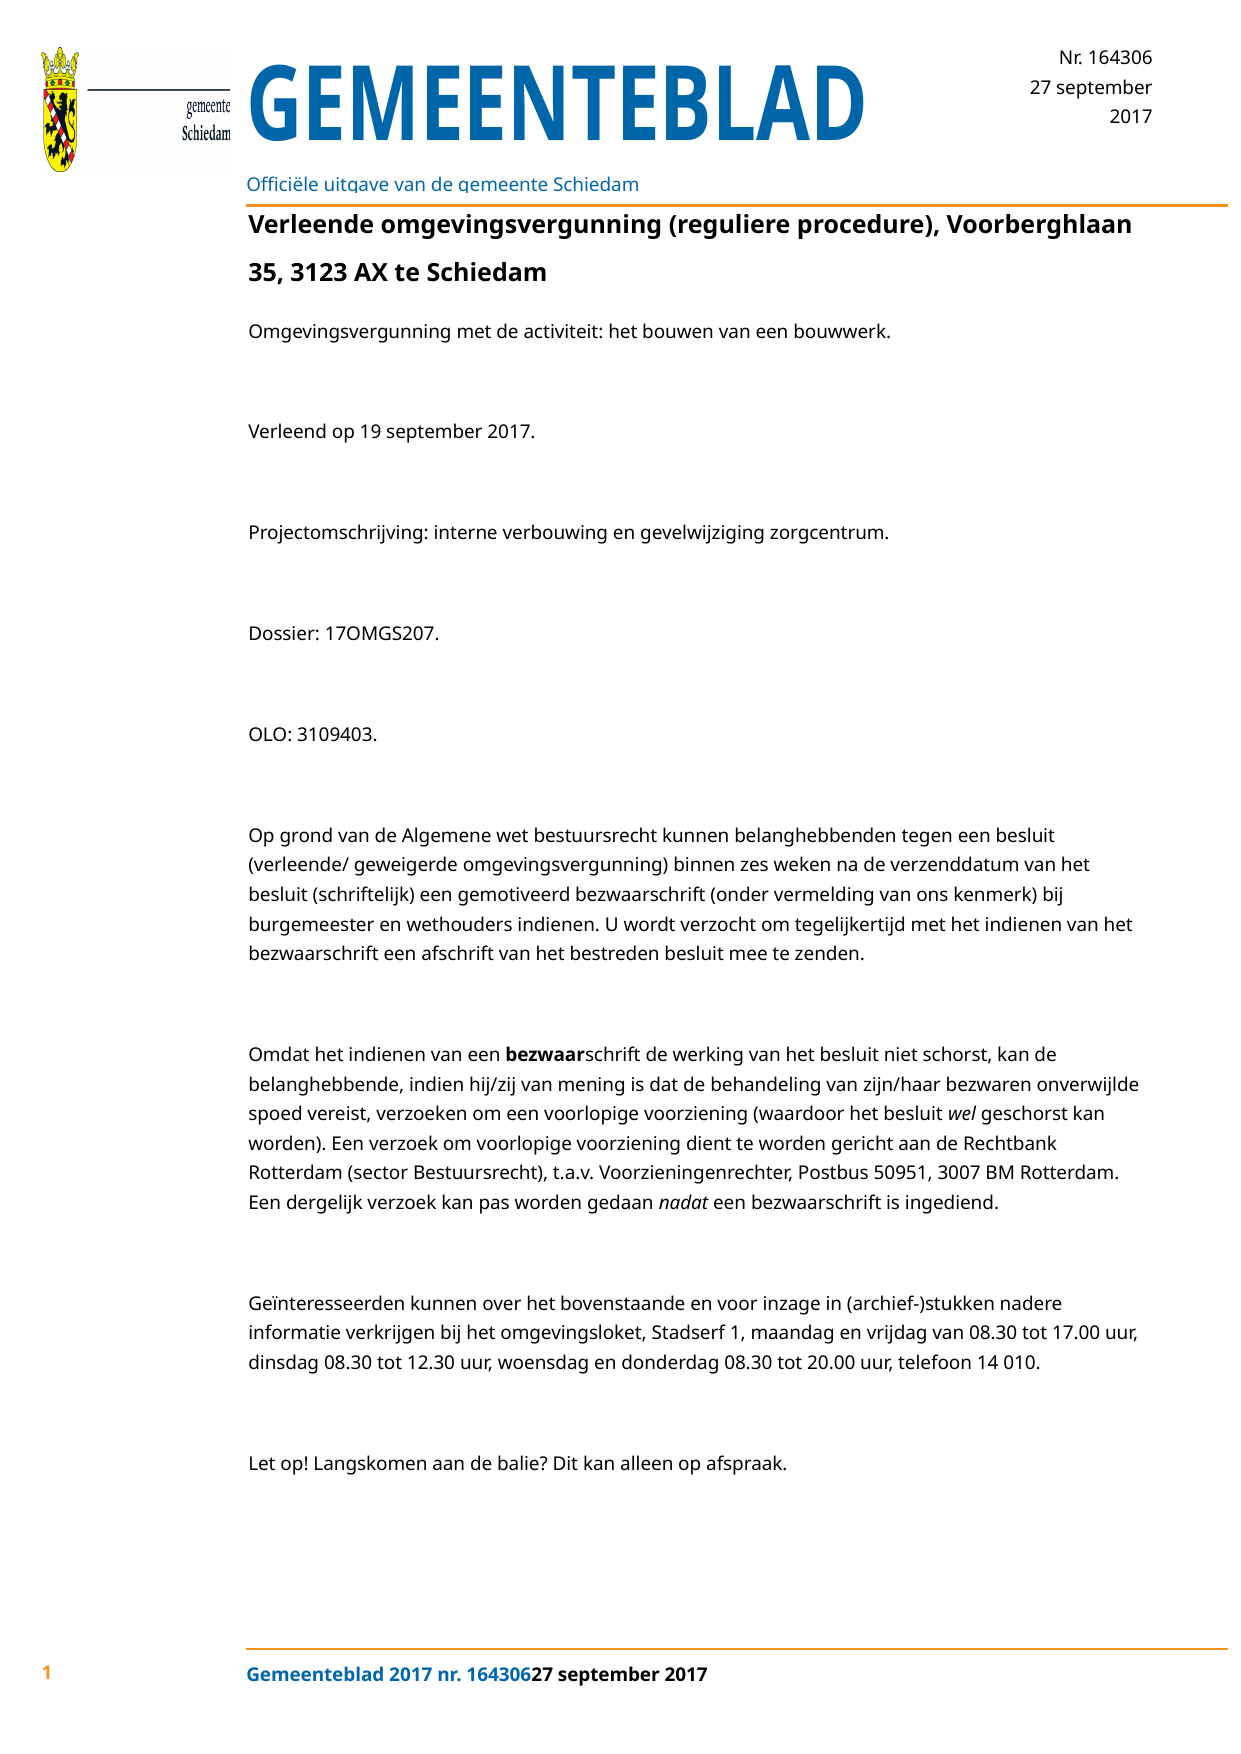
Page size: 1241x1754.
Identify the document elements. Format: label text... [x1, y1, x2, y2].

text Op grond van de Algemene wet bestuursrecht kunnen belanghebbenden tegen een besluit (verleende/ geweigerde omgevingsvergunning) binnen zes weken na de verzenddatum van het besluit (schriftelijk) een gemotiveerd bezwaarschrift (onder vermelding van ons kenmerk) bij burgemeester en wethouders indienen. U wordt verzocht om tegelijkertijd met het indienen van het bezwaarschrift een afschrift van het bestreden besluit mee te zenden. [248, 822, 1152, 966]
text Projectomschrijving: interne verbouwing en gevelwijziging zorgcentrum. [248, 519, 1152, 545]
text Omdat het indienen van een bezwaarschrift de werking van het besluit niet schorst, kan de belanghebbende, indien hij/zij van mening is dat de behandeling van zijn/haar bezwaren onverwijlde spoed vereist, verzoeken om een voorlopige voorziening (waardoor het besluit wel geschorst kan worden). Een verzoek om voorlopige voorziening dient te worden gericht aan de Rechtbank Rotterdam (sector Bestuursrecht), t.a.v. Voorzieningenrechter, Postbus 50951, 3007 BM Rotterdam. Een dergelijk verzoek kan pas worden gedaan nadat een bezwaarschrift is ingediend. [248, 1041, 1152, 1215]
text Geïnteresseerden kunnen over het bovenstaande en voor inzage in (archief-)stukken nadere informatie verkrijgen bij het omgevingsloket, Stadserf 1, maandag en vrijdag van 08.30 tot 17.00 uur, dinsdag 08.30 tot 12.30 uur, woensdag en donderdag 08.30 tot 20.00 uur, telefoon 14 010. [248, 1290, 1152, 1375]
text Verleende omgevingsvergunning (reguliere procedure), Voorberghlaan 35, 3123 AX te Schiedam [248, 207, 1152, 288]
text Dossier: 17OMGS207. [248, 620, 1152, 646]
text OLO: 3109403. [248, 721, 1152, 747]
text Omgevingsvergunning met de activiteit: het bouwen van een bouwwerk. [248, 318, 1152, 344]
text Verleend op 19 september 2017. [248, 419, 1152, 444]
text Let op! Langskomen aan de balie? Dit kan alleen op afspraak. [248, 1450, 1152, 1476]
picture [41, 47, 231, 172]
